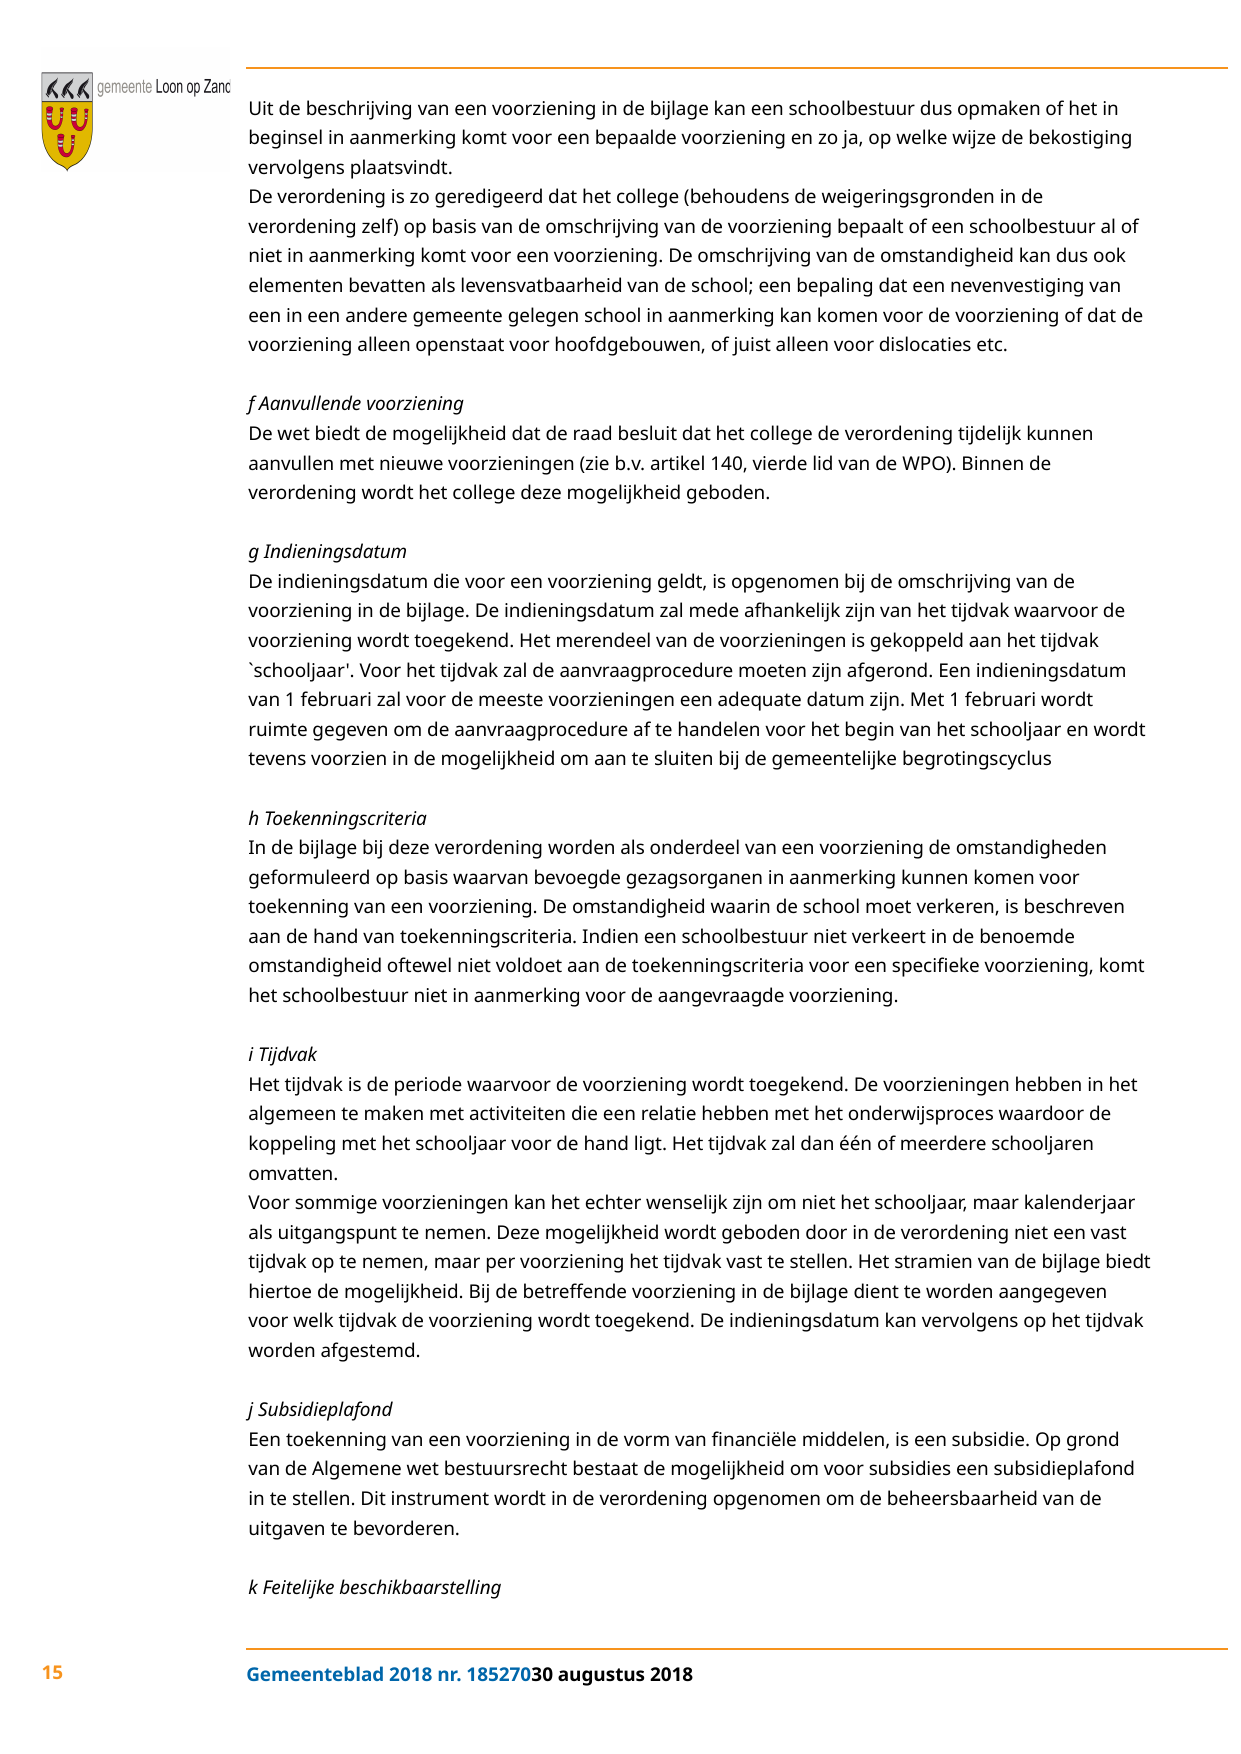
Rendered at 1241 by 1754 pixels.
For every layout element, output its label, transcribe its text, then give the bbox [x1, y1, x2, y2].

text Uit de beschrijving van een voorziening in de bijlage kan een schoolbestuur dus opmaken of het in beginsel in aanmerking komt voor een bepaalde voorziening en zo ja, op welke wijze de bekostiging vervolgens plaatsvindt. [248, 95, 1152, 180]
text j Subsidieplafond [248, 1396, 1152, 1422]
text Voor sommige voorzieningen kan het echter wenselijk zijn om niet het schooljaar, maar kalenderjaar als uitgangspunt te nemen. Deze mogelijkheid wordt geboden door in de verordening niet een vast tijdvak op te nemen, maar per voorziening het tijdvak vast te stellen. Het stramien van de bijlage biedt hiertoe de mogelijkheid. Bij de betreffende voorziening in de bijlage dient te worden aangegeven voor welk tijdvak de voorziening wordt toegekend. De indieningsdatum kan vervolgens op het tijdvak worden afgestemd. [248, 1189, 1152, 1363]
text Het tijdvak is de periode waarvoor de voorziening wordt toegekend. De voorzieningen hebben in het algemeen te maken met activiteiten die een relatie hebben met het onderwijsproces waardoor de koppeling met het schooljaar voor de hand ligt. Het tijdvak zal dan één of meerdere schooljaren omvatten. [248, 1071, 1152, 1186]
text De verordening is zo geredigeerd dat het college (behoudens de weigeringsgronden in de verordening zelf) op basis van de omschrijving van de voorziening bepaalt of een schoolbestuur al of niet in aanmerking komt voor een voorziening. De omschrijving van de omstandigheid kan dus ook elementen bevatten als levensvatbaarheid van de school; een bepaling dat een nevenvestiging van een in een andere gemeente gelegen school in aanmerking kan komen voor de voorziening of dat de voorziening alleen openstaat voor hoofdgebouwen, of juist alleen voor dislocaties etc. [248, 183, 1152, 357]
text h Toekenningscriteria [248, 805, 1152, 831]
text Een toekenning van een voorziening in de vorm van financiële middelen, is een subsidie. Op grond van de Algemene wet bestuursrecht bestaat de mogelijkheid om voor subsidies een subsidieplafond in te stellen. Dit instrument wordt in de verordening opgenomen om de beheersbaarheid van de uitgaven te bevorderen. [248, 1426, 1152, 1541]
text De wet biedt de mogelijkheid dat de raad besluit dat het college de verordening tijdelijk kunnen aanvullen met nieuwe voorzieningen (zie b.v. artikel 140, vierde lid van de WPO). Binnen de verordening wordt het college deze mogelijkheid geboden. [248, 420, 1152, 505]
picture [41, 47, 231, 172]
text i Tijdvak [248, 1041, 1152, 1067]
text f Aanvullende voorziening [248, 391, 1152, 416]
text In de bijlage bij deze verordening worden als onderdeel van een voorziening de omstandigheden geformuleerd op basis waarvan bevoegde gezagsorganen in aanmerking kunnen komen voor toekenning van een voorziening. De omstandigheid waarin de school moet verkeren, is beschreven aan de hand van toekenningscriteria. Indien een schoolbestuur niet verkeert in de benoemde omstandigheid oftewel niet voldoet aan de toekenningscriteria voor een specifieke voorziening, komt het schoolbestuur niet in aanmerking voor de aangevraagde voorziening. [248, 834, 1152, 1008]
text De indieningsdatum die voor een voorziening geldt, is opgenomen bij de omschrijving van de voorziening in de bijlage. De indieningsdatum zal mede afhankelijk zijn van het tijdvak waarvoor de voorziening wordt toegekend. Het merendeel van de voorzieningen is gekoppeld aan het tijdvak `schooljaar'. Voor het tijdvak zal de aanvraagprocedure moeten zijn afgerond. Een indieningsdatum van 1 februari zal voor de meeste voorzieningen een adequate datum zijn. Met 1 februari wordt ruimte gegeven om de aanvraagprocedure af te handelen voor het begin van het schooljaar en wordt tevens voorzien in de mogelijkheid om aan te sluiten bij de gemeentelijke begrotingscyclus [248, 568, 1152, 771]
text k Feitelijke beschikbaarstelling [248, 1574, 1152, 1600]
text g Indieningsdatum [248, 538, 1152, 564]
